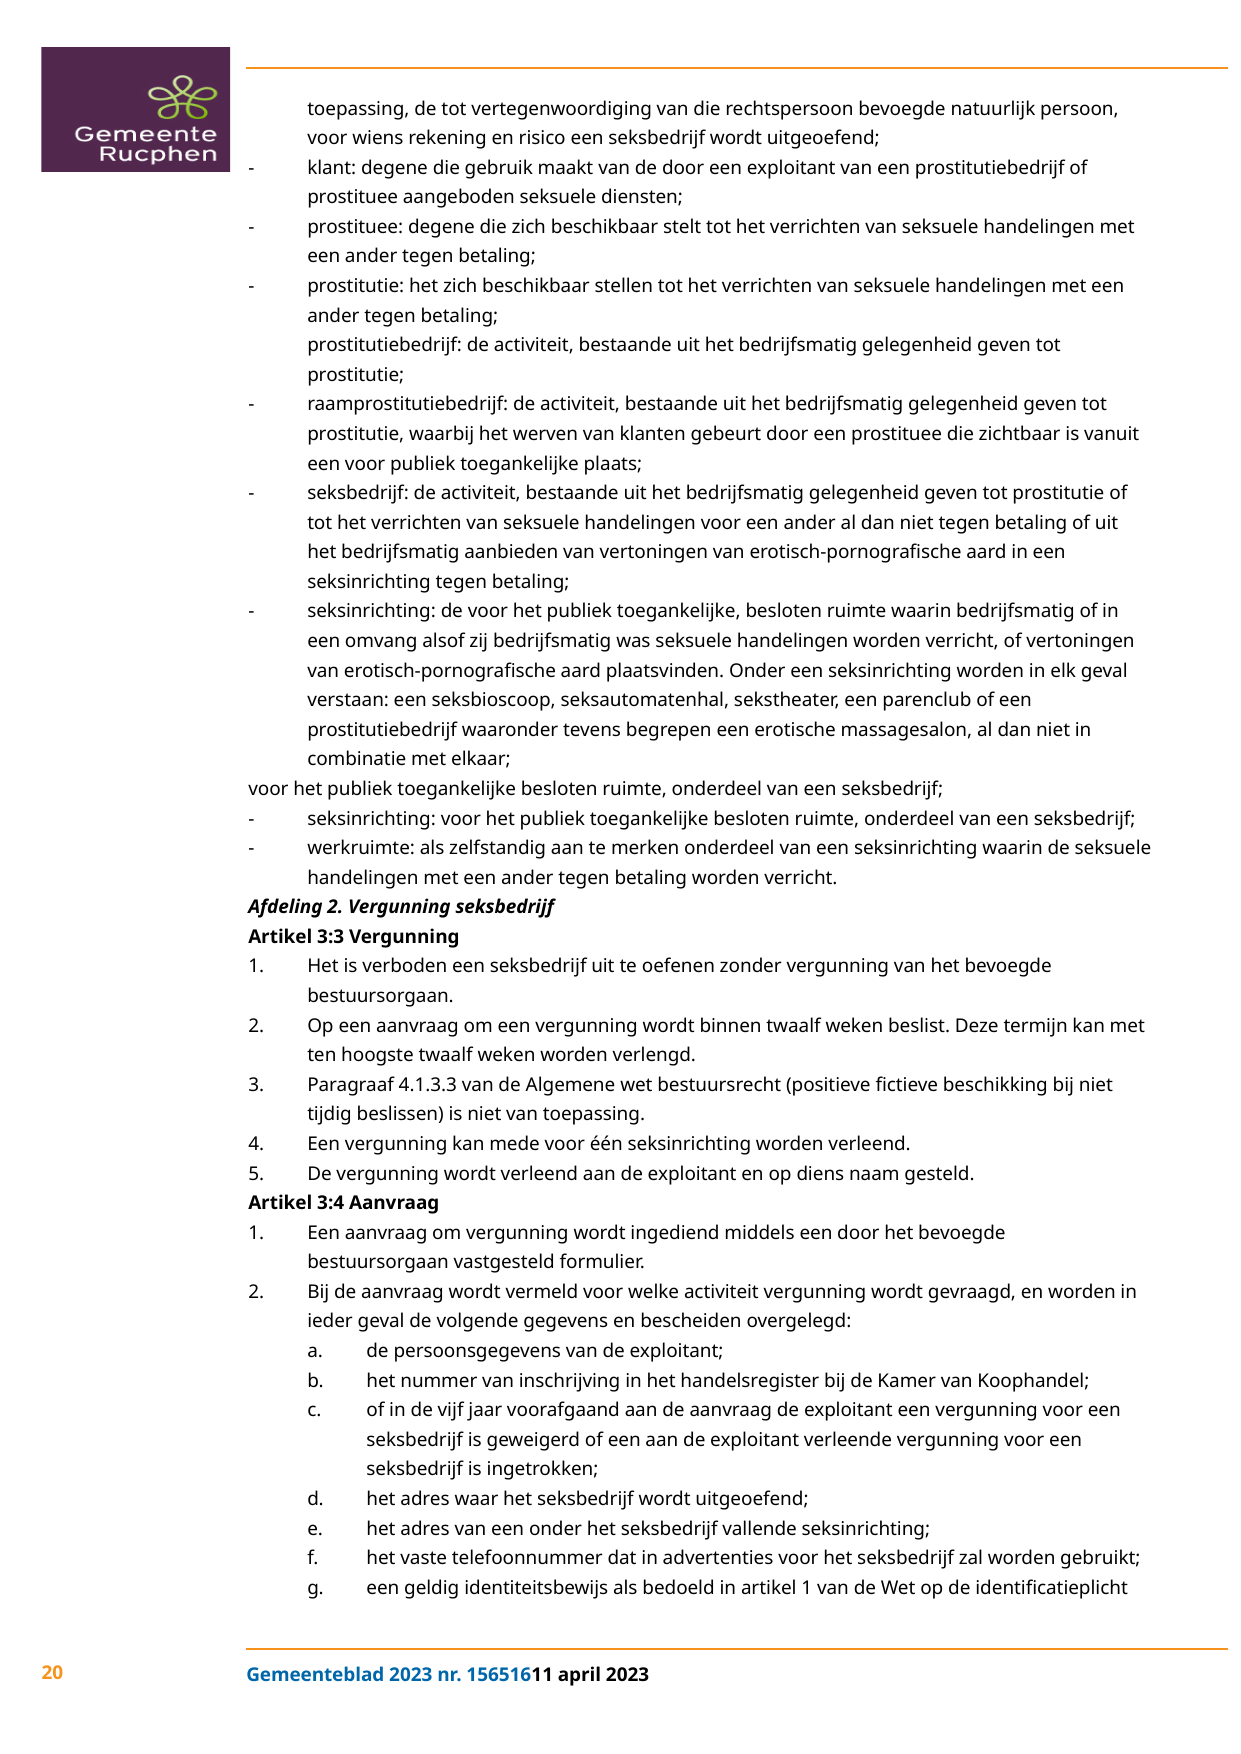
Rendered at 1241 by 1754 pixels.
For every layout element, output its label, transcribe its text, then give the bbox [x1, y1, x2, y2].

list het vaste telefoonnummer dat in advertenties voor het seksbedrijf zal worden gebruikt; [307, 1544, 1152, 1570]
list Het is verboden een seksbedrijf uit te oefenen zonder vergunning van het bevoegde bestuursorgaan. [248, 953, 1152, 1008]
list De vergunning wordt verleend aan de exploitant en op diens naam gesteld. [248, 1160, 1152, 1186]
list klant: degene die gebruik maakt van de door een exploitant van een prostitutiebedrijf of prostituee aangeboden seksuele diensten; [248, 154, 1152, 209]
list seksinrichting: voor het publiek toegankelijke besloten ruimte, onderdeel van een seksbedrijf; [248, 805, 1152, 831]
text voor het publiek toegankelijke besloten ruimte, onderdeel van een seksbedrijf; [248, 775, 1152, 801]
picture [41, 47, 231, 172]
list Een aanvraag om vergunning wordt ingediend middels een door het bevoegde bestuursorgaan vastgesteld formulier. [248, 1219, 1152, 1274]
list Op een aanvraag om een vergunning wordt binnen twaalf weken beslist. Deze termijn kan met ten hoogste twaalf weken worden verlengd. [248, 1012, 1152, 1067]
list prostitutie: het zich beschikbaar stellen tot het verrichten van seksuele handelingen met een ander tegen betaling; [248, 272, 1152, 328]
list werkruimte: als zelfstandig aan te merken onderdeel van een seksinrichting waarin de seksuele handelingen met een ander tegen betaling worden verricht. [248, 834, 1152, 890]
list of in de vijf jaar voorafgaand aan de aanvraag de exploitant een vergunning voor een seksbedrijf is geweigerd of een aan de exploitant verleende vergunning voor een seksbedrijf is ingetrokken; [307, 1396, 1152, 1481]
list een geldig identiteitsbewijs als bedoeld in artikel 1 van de Wet op de identificatieplicht [307, 1574, 1152, 1600]
list prostituee: degene die zich beschikbaar stelt tot het verrichten van seksuele handelingen met een ander tegen betaling; [248, 213, 1152, 268]
text Artikel 3:4 Aanvraag [248, 1189, 1152, 1215]
list Een vergunning kan mede voor één seksinrichting worden verleend. [248, 1130, 1152, 1156]
list prostitutiebedrijf: de activiteit, bestaande uit het bedrijfsmatig gelegenheid geven tot prostitutie; [248, 331, 1152, 387]
list het nummer van inschrijving in het handelsregister bij de Kamer van Koophandel; [307, 1367, 1152, 1393]
list raamprostitutiebedrijf: de activiteit, bestaande uit het bedrijfsmatig gelegenheid geven tot prostitutie, waarbij het werven van klanten gebeurt door een prostituee die zichtbaar is vanuit een voor publiek toegankelijke plaats; [248, 391, 1152, 476]
list het adres waar het seksbedrijf wordt uitgeoefend; [307, 1485, 1152, 1511]
list Bij de aanvraag wordt vermeld voor welke activiteit vergunning wordt gevraagd, en worden in ieder geval de volgende gegevens en bescheiden overgelegd: [248, 1278, 1152, 1333]
list het adres van een onder het seksbedrijf vallende seksinrichting; [307, 1515, 1152, 1541]
list de persoonsgegevens van de exploitant; [307, 1337, 1152, 1363]
list seksinrichting: de voor het publiek toegankelijke, besloten ruimte waarin bedrijfsmatig of in een omvang alsof zij bedrijfsmatig was seksuele handelingen worden verricht, of vertoningen van erotisch-pornografische aard plaatsvinden. Onder een seksinrichting worden in elk geval verstaan: een seksbioscoop, seksautomatenhal, sekstheater, een parenclub of een prostitutiebedrijf waaronder tevens begrepen een erotische massagesalon, al dan niet in combinatie met elkaar; [248, 598, 1152, 771]
list Paragraaf 4.1.3.3 van de Algemene wet bestuursrecht (positieve fictieve beschikking bij niet tijdig beslissen) is niet van toepassing. [248, 1071, 1152, 1126]
text Artikel 3:3 Vergunning [248, 923, 1152, 949]
list toepassing, de tot vertegenwoordiging van die rechtspersoon bevoegde natuurlijk persoon, voor wiens rekening en risico een seksbedrijf wordt uitgeoefend; [248, 95, 1152, 150]
text Afdeling 2. Vergunning seksbedrijf [248, 893, 1152, 919]
list seksbedrijf: de activiteit, bestaande uit het bedrijfsmatig gelegenheid geven tot prostitutie of tot het verrichten van seksuele handelingen voor een ander al dan niet tegen betaling of uit het bedrijfsmatig aanbieden van vertoningen van erotisch-pornografische aard in een seksinrichting tegen betaling; [248, 479, 1152, 594]
